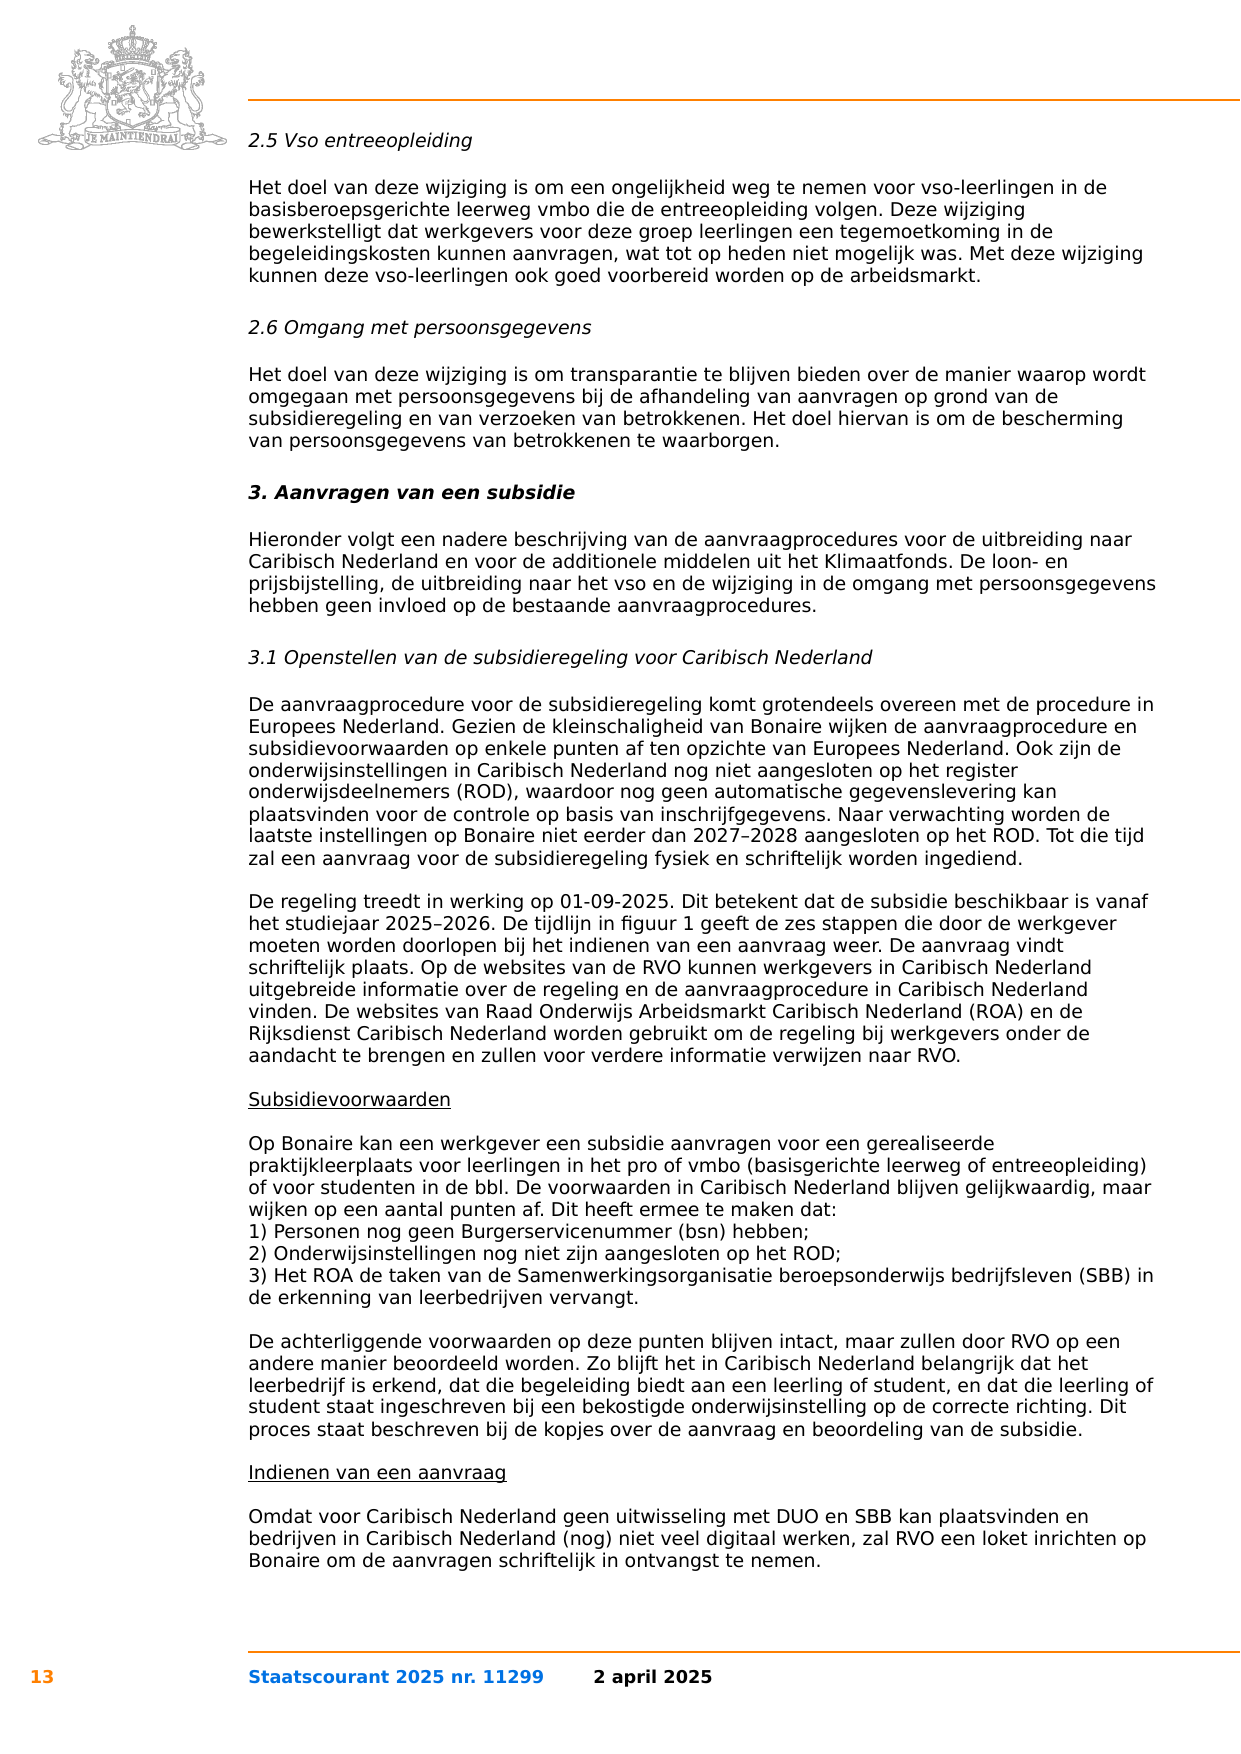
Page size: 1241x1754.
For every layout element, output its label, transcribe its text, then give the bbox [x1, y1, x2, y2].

subtitle Subsidievoorwaarden [248, 1089, 1163, 1111]
text De achterliggende voorwaarden op deze punten blijven intact, maar zullen door RVO op een andere manier beoordeeld worden. Zo blijft het in Caribisch Nederland belangrijk dat het leerbedrijf is erkend, dat die begeleiding biedt aan een leerling of student, en dat die leerling of student staat ingeschreven bij een bekostigde onderwijsinstelling op de correcte richting. Dit proces staat beschreven bij de kopjes over de aanvraag en beoordeling van de subsidie. [248, 1331, 1163, 1440]
subtitle 2.6 Omgang met persoonsgegevens [248, 317, 1163, 339]
text 3) Het ROA de taken van de Samenwerkingsorganisatie beroepsonderwijs bedrijfsleven (SBB) in de erkenning van leerbedrijven vervangt. [248, 1265, 1163, 1309]
text Omdat voor Caribisch Nederland geen uitwisseling met DUO en SBB kan plaatsvinden en bedrijven in Caribisch Nederland (nog) niet veel digitaal werken, zal RVO een loket inrichten op Bonaire om de aanvragen schriftelijk in ontvangst te nemen. [248, 1506, 1163, 1572]
subtitle 2.5 Vso entreeopleiding [248, 130, 1163, 152]
text Het doel van deze wijziging is om transparantie te blijven bieden over de manier waarop wordt omgegaan met persoonsgegevens bij de afhandeling van aanvragen op grond van de subsidieregeling en van verzoeken van betrokkenen. Het doel hiervan is om de bescherming van persoonsgegevens van betrokkenen te waarborgen. [248, 364, 1163, 452]
subtitle Indienen van een aanvraag [248, 1462, 1163, 1484]
text De regeling treedt in werking op 01-09-2025. Dit betekent dat de subsidie beschikbaar is vanaf het studiejaar 2025–2026. De tijdlijn in figuur 1 geeft de zes stappen die door de werkgever moeten worden doorlopen bij het indienen van een aanvraag weer. De aanvraag vindt schriftelijk plaats. Op de websites van de RVO kunnen werkgevers in Caribisch Nederland uitgebreide informatie over de regeling en de aanvraagprocedure in Caribisch Nederland vinden. De websites van Raad Onderwijs Arbeidsmarkt Caribisch Nederland (ROA) en de Rijksdienst Caribisch Nederland worden gebruikt om de regeling bij werkgevers onder de aandacht te brengen en zullen voor verdere informatie verwijzen naar RVO. [248, 891, 1163, 1067]
picture [38, 25, 227, 150]
subtitle 3.1 Openstellen van de subsidieregeling voor Caribisch Nederland [248, 647, 1163, 668]
subtitle 3. Aanvragen van een subsidie [248, 482, 1163, 504]
text 1) Personen nog geen Burgerservicenummer (bsn) hebben; [248, 1221, 1163, 1243]
text 2) Onderwijsinstellingen nog niet zijn aangesloten op het ROD; [248, 1243, 1163, 1265]
text Op Bonaire kan een werkgever een subsidie aanvragen voor een gerealiseerde praktijkleerplaats voor leerlingen in het pro of vmbo (basisgerichte leerweg of entreeopleiding) of voor studenten in de bbl. De voorwaarden in Caribisch Nederland blijven gelijkwaardig, maar wijken op een aantal punten af. Dit heeft ermee te maken dat: [248, 1133, 1163, 1221]
text De aanvraagprocedure voor de subsidieregeling komt grotendeels overeen met de procedure in Europees Nederland. Gezien de kleinschaligheid van Bonaire wijken de aanvraagprocedure en subsidievoorwaarden op enkele punten af ten opzichte van Europees Nederland. Ook zijn de onderwijsinstellingen in Caribisch Nederland nog niet aangesloten op het register onderwijsdeelnemers (ROD), waardoor nog geen automatische gegevenslevering kan plaatsvinden voor de controle op basis van inschrijfgegevens. Naar verwachting worden de laatste instellingen op Bonaire niet eerder dan 2027–2028 aangesloten op het ROD. Tot die tijd zal een aanvraag voor de subsidieregeling fysiek en schriftelijk worden ingediend. [248, 693, 1163, 869]
text Hieronder volgt een nadere beschrijving van de aanvraagprocedures voor de uitbreiding naar Caribisch Nederland en voor de additionele middelen uit het Klimaatfonds. De loon- en prijsbijstelling, de uitbreiding naar het vso en de wijziging in de omgang met persoonsgegevens hebben geen invloed op de bestaande aanvraagprocedures. [248, 529, 1163, 617]
text Het doel van deze wijziging is om een ongelijkheid weg te nemen voor vso-leerlingen in de basisberoepsgerichte leerweg vmbo die de entreeopleiding volgen. Deze wijziging bewerkstelligt dat werkgevers voor deze groep leerlingen een tegemoetkoming in de begeleidingskosten kunnen aanvragen, wat tot op heden niet mogelijk was. Met deze wijziging kunnen deze vso-leerlingen ook goed voorbereid worden op de arbeidsmarkt. [248, 177, 1163, 287]
